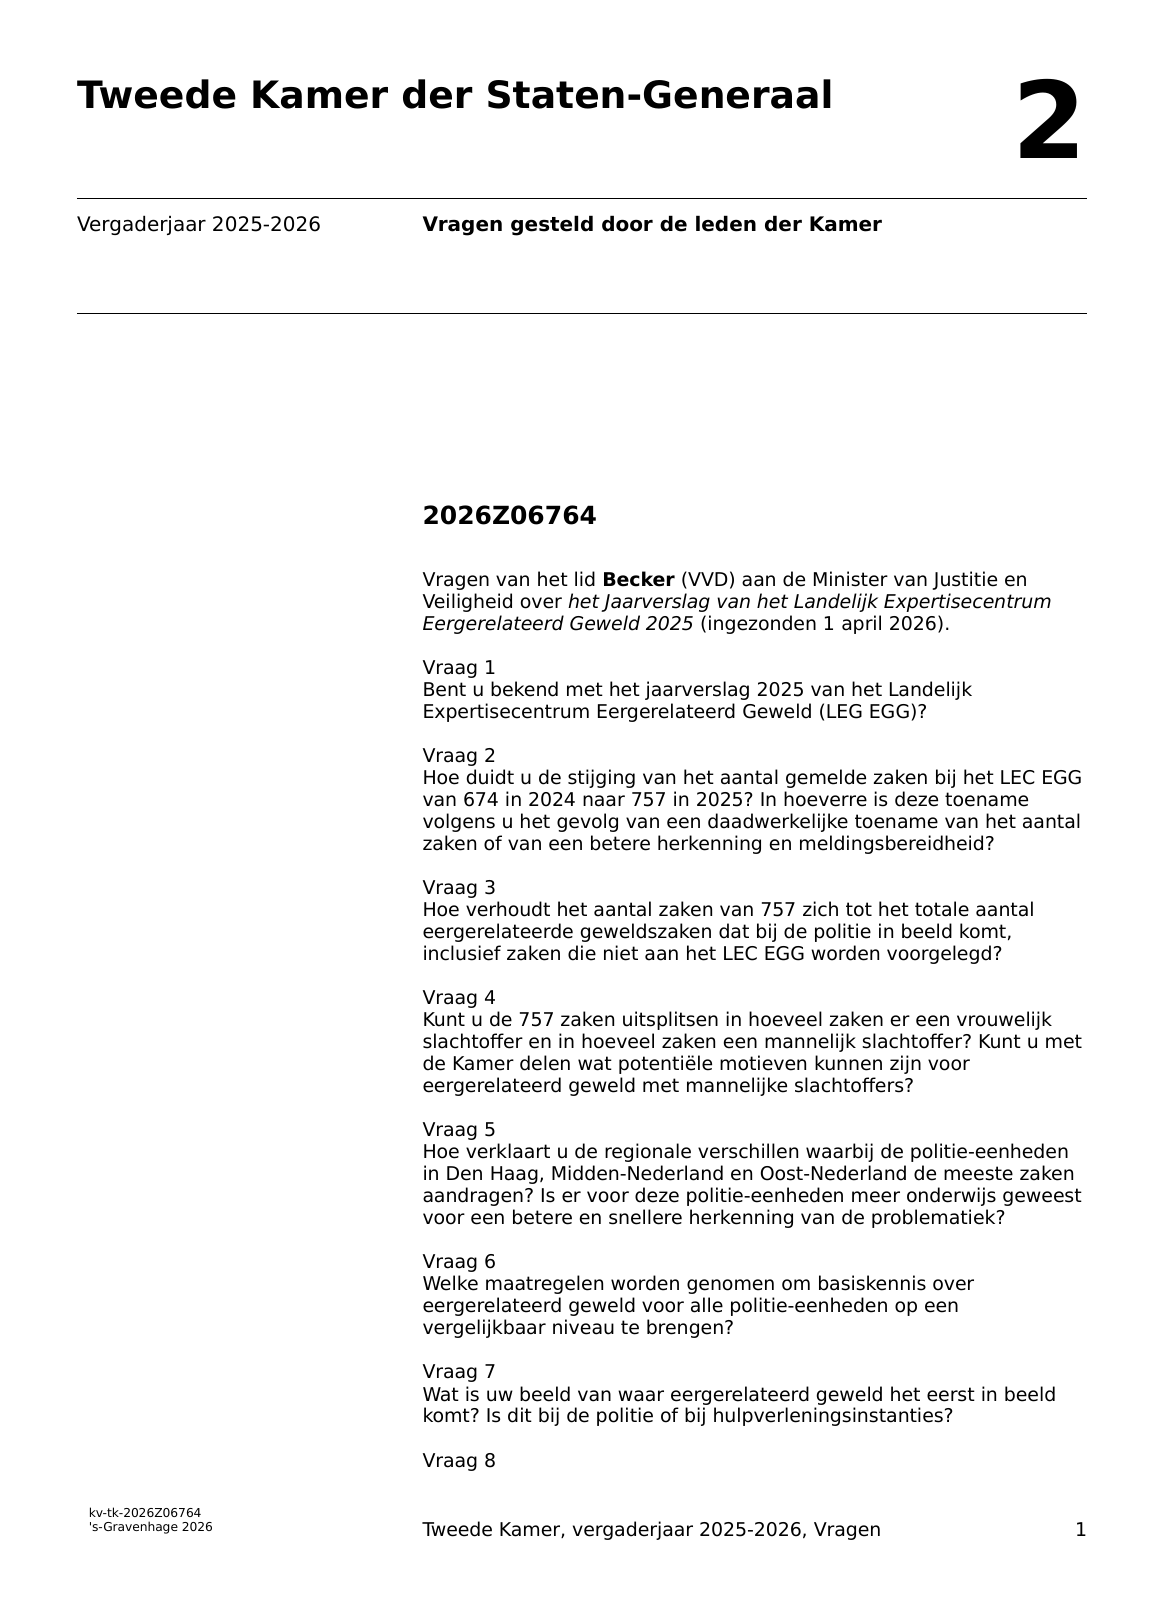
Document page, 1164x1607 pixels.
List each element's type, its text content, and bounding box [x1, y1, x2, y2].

text Vraag 6 [422, 1251, 1087, 1273]
text Vraag 5 [422, 1119, 1087, 1141]
text Vraag 2 [422, 745, 1087, 767]
text Kunt u de 757 zaken uitsplitsen in hoeveel zaken er een vrouwelijk slachtoffer en in hoeveel zaken een mannelijk slachtoffer? Kunt u met de Kamer delen wat potentiële motieven kunnen zijn voor eergerelateerd geweld met mannelijke slachtoffers? [422, 1009, 1087, 1097]
table_header 2 [886, 59, 1087, 198]
text 's-Gravenhage 2026 [88, 1520, 323, 1534]
text Vraag 8 [422, 1449, 1087, 1472]
text kv-tk-2026Z06764 [88, 1506, 323, 1520]
text Hoe verhoudt het aantal zaken van 757 zich tot het totale aantal eergerelateerde geweldszaken dat bij de politie in beeld komt, inclusief zaken die niet aan het LEC EGG worden voorgelegd? [422, 899, 1087, 965]
text Vraag 7 [422, 1361, 1087, 1383]
text Vraag 4 [422, 987, 1087, 1009]
text Bent u bekend met het jaarverslag 2025 van het Landelijk Expertisecentrum Eergerelateerd Geweld (LEG EGG)? [422, 679, 1087, 723]
text Vraag 3 [422, 877, 1087, 899]
text Wat is uw beeld van waar eergerelateerd geweld het eerst in beeld komt? Is dit bij de politie of bij hulpverleningsinstanties? [422, 1383, 1087, 1427]
text Welke maatregelen worden genomen om basiskennis over eergerelateerd geweld voor alle politie-eenheden op een vergelijkbaar niveau te brengen? [422, 1273, 1087, 1339]
table_cell Vragen gesteld door de leden der Kamer [422, 199, 1087, 313]
text Hoe verklaart u de regionale verschillen waarbij de politie-eenheden in Den Haag, Midden-Nederland en Oost-Nederland de meeste zaken aandragen? Is er voor deze politie-eenheden meer onderwijs geweest voor een betere en snellere herkenning van de problematiek? [422, 1141, 1087, 1229]
text 2026Z06764 [422, 501, 1087, 531]
text Vragen van het lid Becker (VVD) aan de Minister van Justitie en Veiligheid over het Jaarverslag van het Landelijk Expertisecentrum Eergerelateerd Geweld 2025 (ingezonden 1 april 2026). [422, 569, 1087, 635]
table_header Tweede Kamer der Staten-Generaal [77, 59, 886, 198]
text Vraag 1 [422, 657, 1087, 679]
table_cell Vergaderjaar 2025-2026 [77, 199, 422, 313]
text Hoe duidt u de stijging van het aantal gemelde zaken bij het LEC EGG van 674 in 2024 naar 757 in 2025? In hoeverre is deze toename volgens u het gevolg van een daadwerkelijke toename van het aantal zaken of van een betere herkenning en meldingsbereidheid? [422, 767, 1087, 855]
